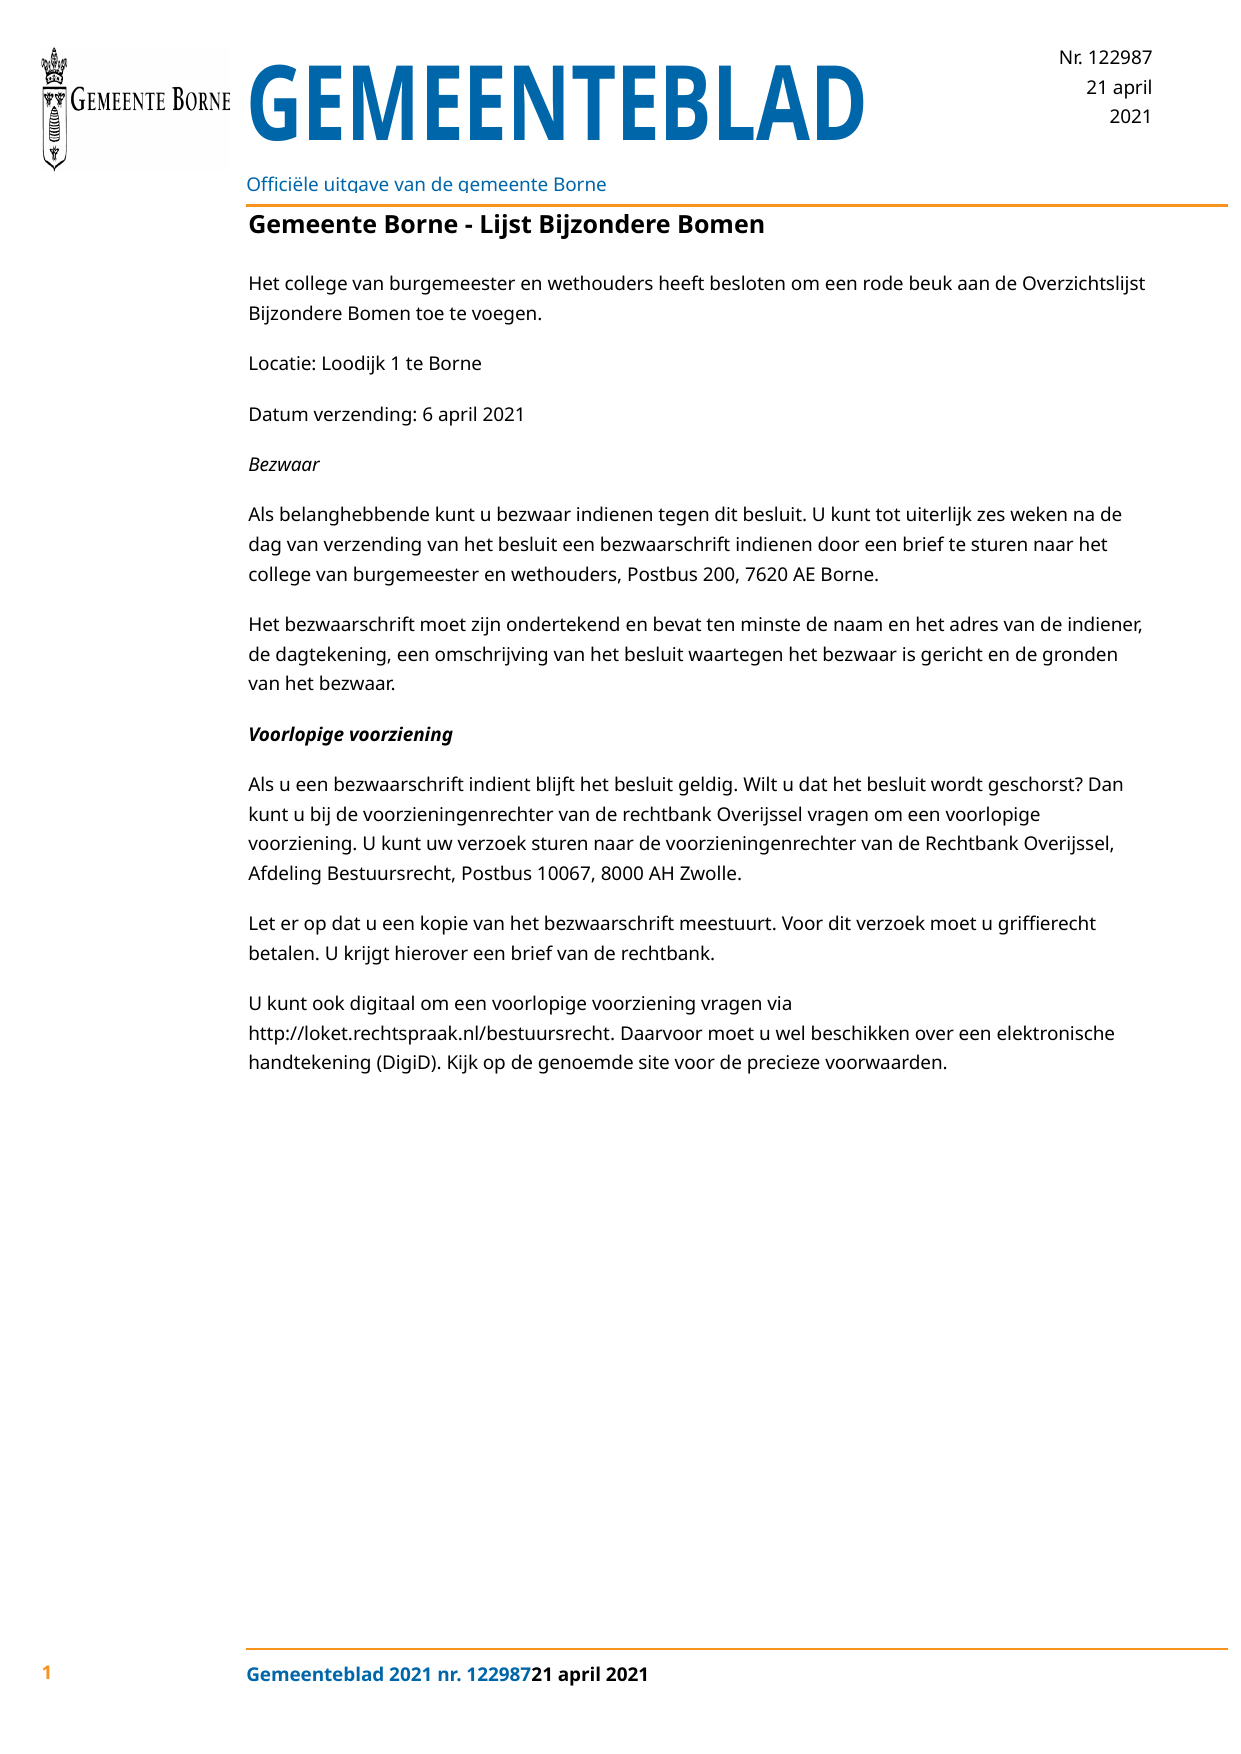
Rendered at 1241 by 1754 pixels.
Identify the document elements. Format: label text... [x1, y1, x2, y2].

text Als u een bezwaarschrift indient blijft het besluit geldig. Wilt u dat het besluit wordt geschorst? Dan kunt u bij de voorzieningenrechter van de rechtbank Overijssel vragen om een voorlopige voorziening. U kunt uw verzoek sturen naar de voorzieningenrechter van de Rechtbank Overijssel, Afdeling Bestuursrecht, Postbus 10067, 8000 AH Zwolle. [248, 771, 1152, 886]
text Bezwaar [248, 451, 1152, 477]
text Locatie: Loodijk 1 te Borne [248, 350, 1152, 376]
text Let er op dat u een kopie van het bezwaarschrift meestuurt. Voor dit verzoek moet u griffierecht betalen. U krijgt hierover een brief van de rechtbank. [248, 910, 1152, 966]
text Het bezwaarschrift moet zijn ondertekend en bevat ten minste de naam en het adres van de indiener, de dagtekening, een omschrijving van het besluit waartegen het bezwaar is gericht en de gronden van het bezwaar. [248, 611, 1152, 696]
text Voorlopige voorziening [248, 721, 1152, 746]
text U kunt ook digitaal om een voorlopige voorziening vragen via http://loket.rechtspraak.nl/bestuursrecht. Daarvoor moet u wel beschikken over een elektronische handtekening (DigiD). Kijk op de genoemde site voor de precieze voorwaarden. [248, 990, 1152, 1075]
text Gemeente Borne - Lijst Bijzondere Bomen [248, 207, 1152, 241]
text Datum verzending: 6 april 2021 [248, 401, 1152, 426]
text Als belanghebbende kunt u bezwaar indienen tegen dit besluit. U kunt tot uiterlijk zes weken na de dag van verzending van het besluit een bezwaarschrift indienen door een brief te sturen naar het college van burgemeester en wethouders, Postbus 200, 7620 AE Borne. [248, 502, 1152, 586]
picture [41, 47, 231, 172]
text Het college van burgemeester en wethouders heeft besloten om een rode beuk aan de Overzichtslijst Bijzondere Bomen toe te voegen. [248, 270, 1152, 326]
